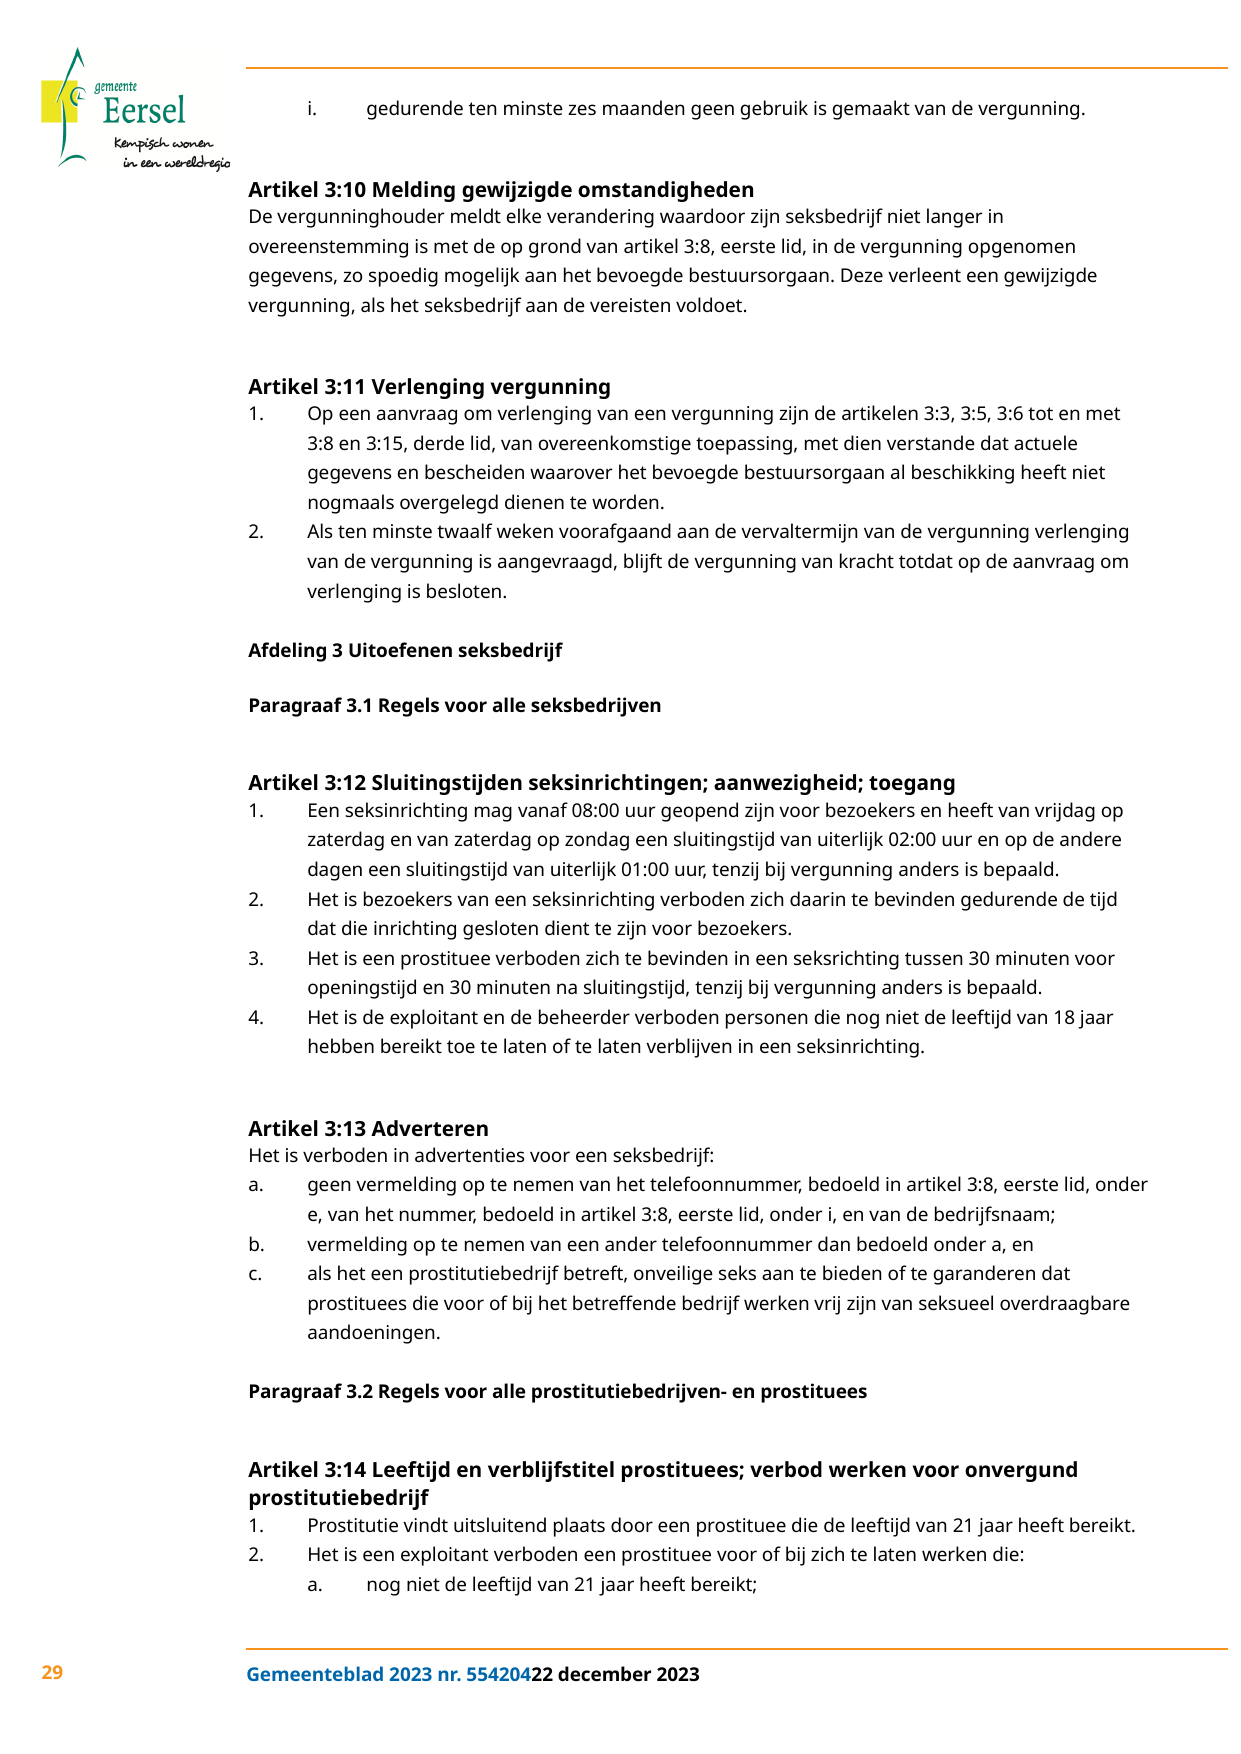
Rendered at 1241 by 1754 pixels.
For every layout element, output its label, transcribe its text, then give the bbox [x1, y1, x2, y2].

list Als ten minste twaalf weken voorafgaand aan de vervaltermijn van de vergunning verlenging van de vergunning is aangevraagd, blijft de vergunning van kracht totdat op de aanvraag om verlenging is besloten. [248, 519, 1152, 604]
text Artikel 3:12 Sluitingstijden seksinrichtingen; aanwezigheid; toegang [248, 768, 1152, 797]
list Het is een prostituee verboden zich te bevinden in een seksrichting tussen 30 minuten voor openingstijd en 30 minuten na sluitingstijd, tenzij bij vergunning anders is bepaald. [248, 945, 1152, 1000]
list nog niet de leeftijd van 21 jaar heeft bereikt; [307, 1571, 1152, 1597]
list Het is de exploitant en de beheerder verboden personen die nog niet de leeftijd van 18 jaar hebben bereikt toe te laten of te laten verblijven in een seksinrichting. [248, 1004, 1152, 1059]
text Paragraaf 3.1 Regels voor alle seksbedrijven [248, 692, 1152, 718]
text Artikel 3:13 Adverteren [248, 1114, 1152, 1142]
picture [41, 47, 231, 172]
text Artikel 3:10 Melding gewijzigde omstandigheden [248, 175, 1152, 203]
text Afdeling 3 Uitoefenen seksbedrijf [248, 637, 1152, 663]
list Een seksinrichting mag vanaf 08:00 uur geopend zijn voor bezoekers en heeft van vrijdag op zaterdag en van zaterdag op zondag een sluitingstijd van uiterlijk 02:00 uur en op de andere dagen een sluitingstijd van uiterlijk 01:00 uur, tenzij bij vergunning anders is bepaald. [248, 797, 1152, 882]
list Het is bezoekers van een seksinrichting verboden zich daarin te bevinden gedurende de tijd dat die inrichting gesloten dient te zijn voor bezoekers. [248, 886, 1152, 941]
text Artikel 3:11 Verlenging vergunning [248, 372, 1152, 400]
text Artikel 3:14 Leeftijd en verblijfstitel prostituees; verbod werken voor onvergund prostitutiebedrijf [248, 1455, 1152, 1512]
list Prostitutie vindt uitsluitend plaats door een prostituee die de leeftijd van 21 jaar heeft bereikt. [248, 1512, 1152, 1537]
list geen vermelding op te nemen van het telefoonnummer, bedoeld in artikel 3:8, eerste lid, onder e, van het nummer, bedoeld in artikel 3:8, eerste lid, onder i, en van de bedrijfsnaam; [248, 1172, 1152, 1227]
list vermelding op te nemen van een ander telefoonnummer dan bedoeld onder a, en [248, 1231, 1152, 1257]
list gedurende ten minste zes maanden geen gebruik is gemaakt van de vergunning. [307, 95, 1152, 121]
list Het is een exploitant verboden een prostituee voor of bij zich te laten werken die: [248, 1541, 1152, 1567]
list als het een prostitutiebedrijf betreft, onveilige seks aan te bieden of te garanderen dat prostituees die voor of bij het betreffende bedrijf werken vrij zijn van seksueel overdraagbare aandoeningen. [248, 1260, 1152, 1345]
text Het is verboden in advertenties voor een seksbedrijf: [248, 1142, 1152, 1168]
text De vergunninghouder meldt elke verandering waardoor zijn seksbedrijf niet langer in overeenstemming is met de op grond van artikel 3:8, eerste lid, in de vergunning opgenomen gegevens, zo spoedig mogelijk aan het bevoegde bestuursorgaan. Deze verleent een gewijzigde vergunning, als het seksbedrijf aan de vereisten voldoet. [248, 203, 1152, 318]
list Op een aanvraag om verlenging van een vergunning zijn de artikelen 3:3, 3:5, 3:6 tot en met 3:8 en 3:15, derde lid, van overeenkomstige toepassing, met dien verstande dat actuele gegevens en bescheiden waarover het bevoegde bestuursorgaan al beschikking heeft niet nogmaals overgelegd dienen te worden. [248, 400, 1152, 515]
text Paragraaf 3.2 Regels voor alle prostitutiebedrijven- en prostituees [248, 1379, 1152, 1404]
